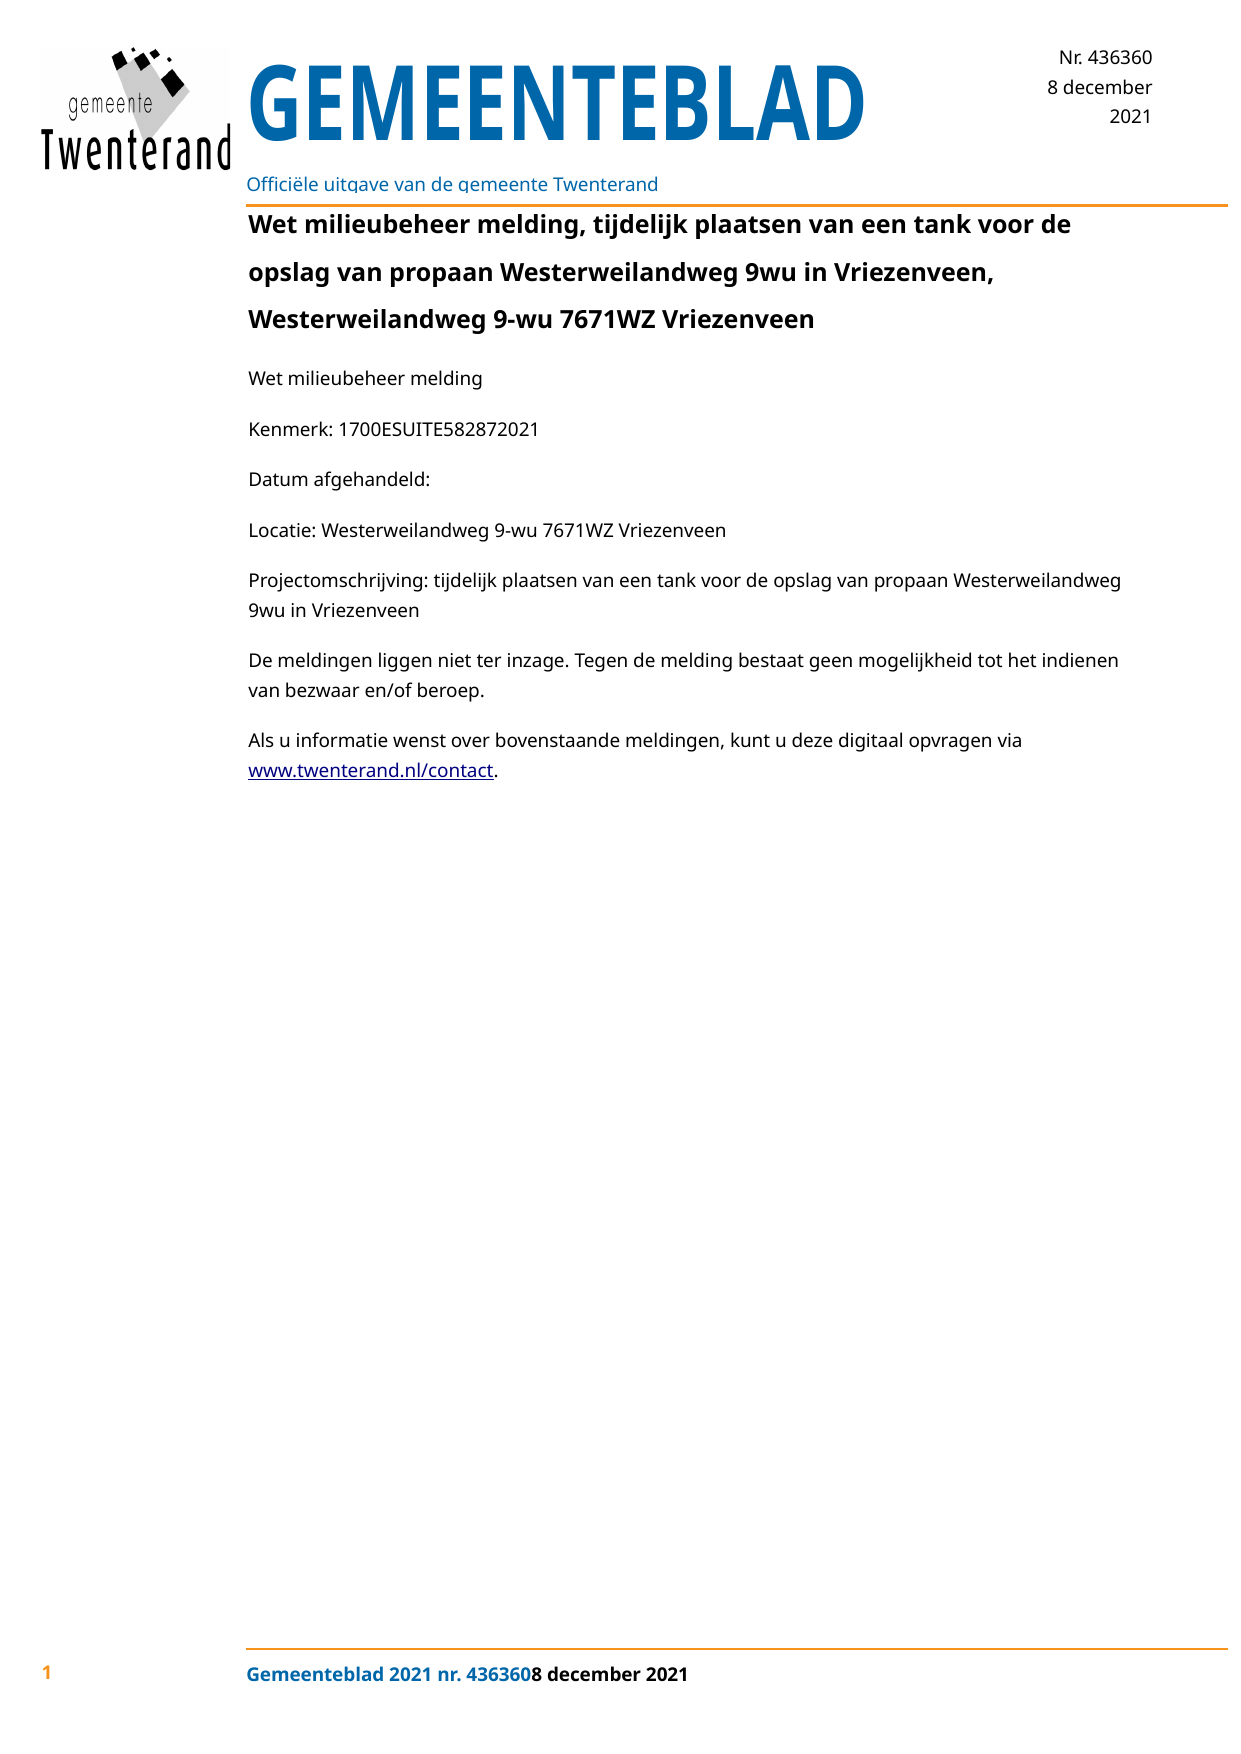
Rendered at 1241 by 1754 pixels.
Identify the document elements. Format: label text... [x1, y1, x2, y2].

text Wet milieubeheer melding [248, 366, 1152, 391]
text Kenmerk: 1700ESUITE582872021 [248, 416, 1152, 442]
text Datum afgehandeld: [248, 466, 1152, 492]
text Projectomschrijving: tijdelijk plaatsen van een tank voor de opslag van propaan Westerweilandweg 9wu in Vriezenveen [248, 567, 1152, 622]
text Wet milieubeheer melding, tijdelijk plaatsen van een tank voor de opslag van propaan Westerweilandweg 9wu in Vriezenveen, Westerweilandweg 9-wu 7671WZ Vriezenveen [248, 207, 1152, 336]
text Als u informatie wenst over bovenstaande meldingen, kunt u deze digitaal opvragen via www.twenterand.nl/contact. [248, 727, 1152, 782]
text De meldingen liggen niet ter inzage. Tegen de melding bestaat geen mogelijkheid tot het indienen van bezwaar en/of beroep. [248, 647, 1152, 702]
picture [41, 47, 231, 172]
text Locatie: Westerweilandweg 9-wu 7671WZ Vriezenveen [248, 517, 1152, 542]
